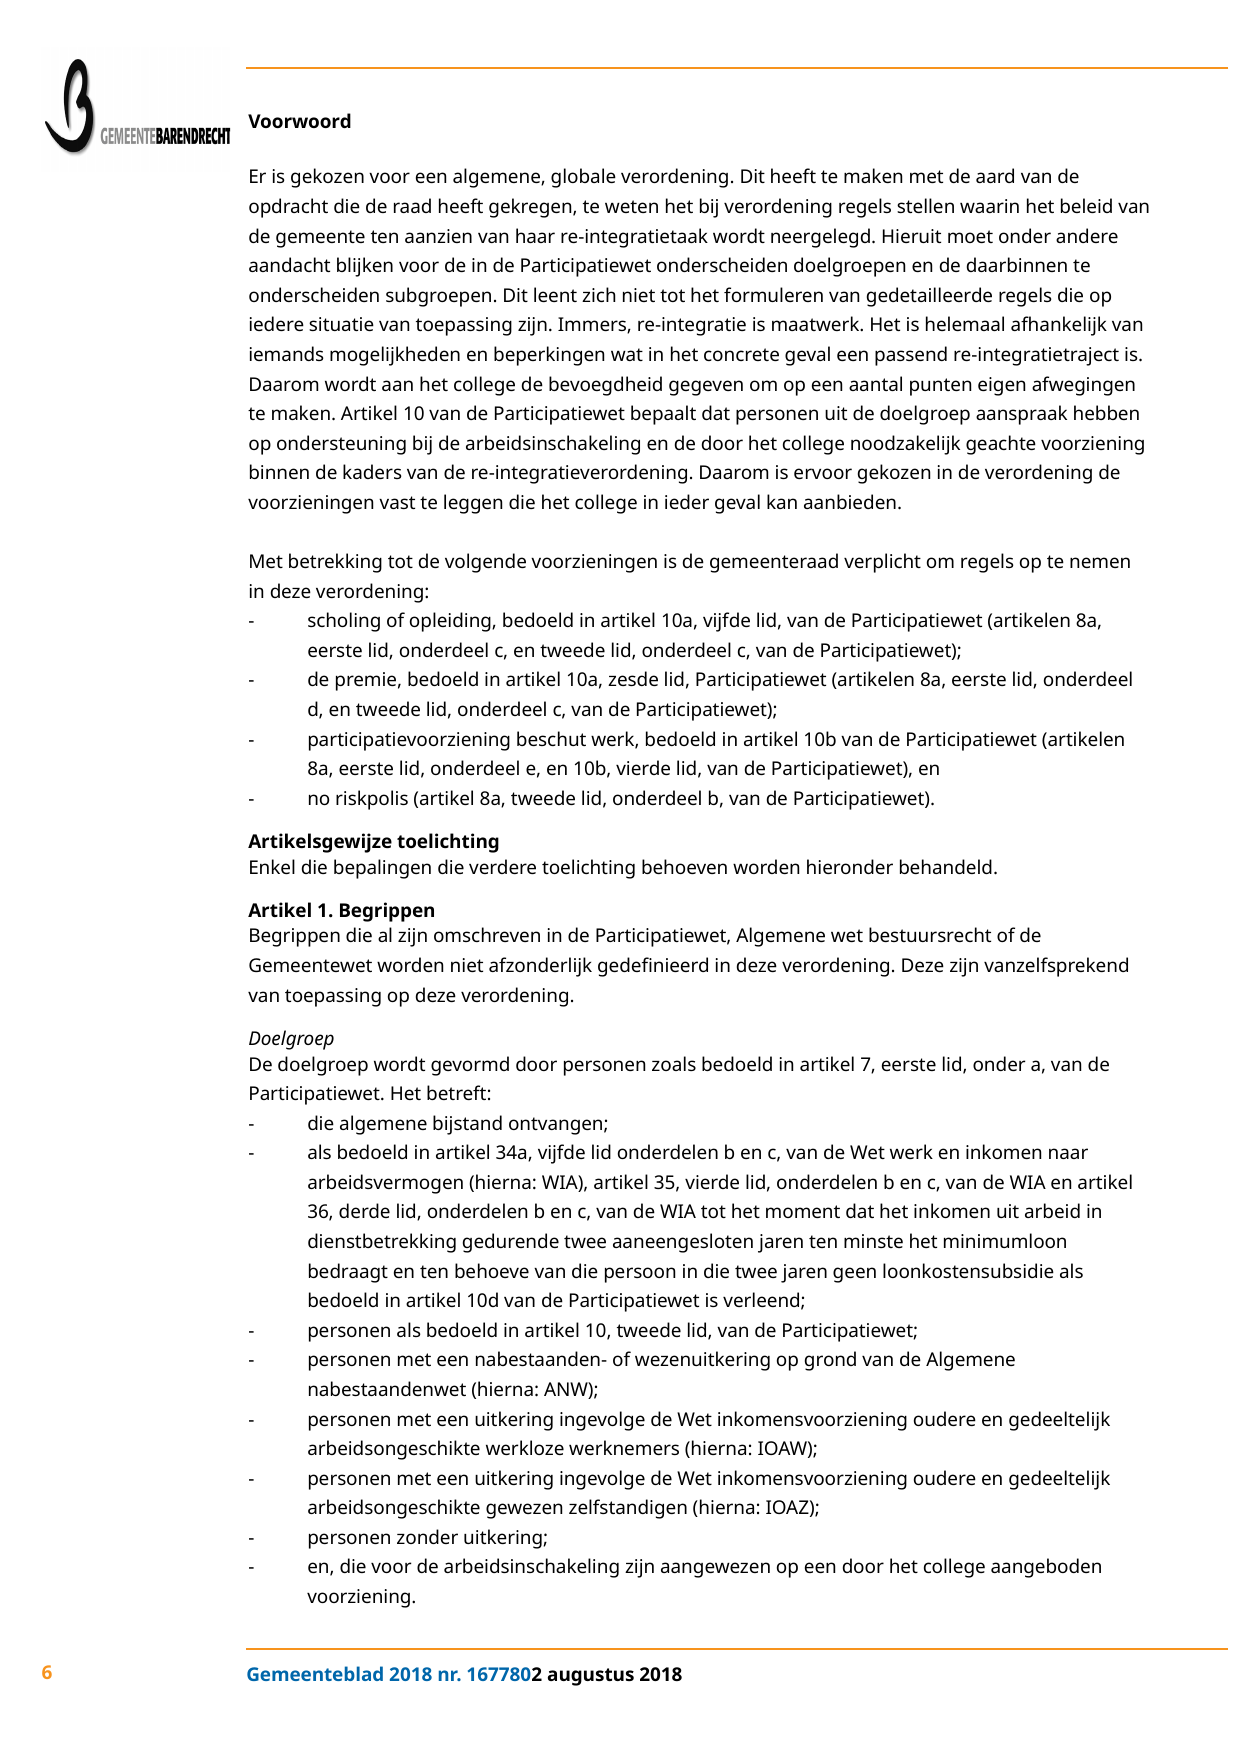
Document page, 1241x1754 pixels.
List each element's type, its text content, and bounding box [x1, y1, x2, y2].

text Er is gekozen voor een algemene, globale verordening. Dit heeft te maken met de aard van de opdracht die de raad heeft gekregen, te weten het bij verordening regels stellen waarin het beleid van de gemeente ten aanzien van haar re-integratietaak wordt neergelegd. Hieruit moet onder andere aandacht blijken voor de in de Participatiewet onderscheiden doelgroepen en de daarbinnen te onderscheiden subgroepen. Dit leent zich niet tot het formuleren van gedetailleerde regels die op iedere situatie van toepassing zijn. Immers, re-integratie is maatwerk. Het is helemaal afhankelijk van iemands mogelijkheden en beperkingen wat in het concrete geval een passend re-integratietraject is. Daarom wordt aan het college de bevoegdheid gegeven om op een aantal punten eigen afwegingen te maken. Artikel 10 van de Participatiewet bepaalt dat personen uit de doelgroep aanspraak hebben op ondersteuning bij de arbeidsinschakeling en de door het college noodzakelijk geachte voorziening binnen de kaders van de re-integratieverordening. Daarom is ervoor gekozen in de verordening de voorzieningen vast te leggen die het college in ieder geval kan aanbieden. [248, 164, 1152, 515]
list personen als bedoeld in artikel 10, tweede lid, van de Participatiewet; [248, 1317, 1152, 1343]
list de premie, bedoeld in artikel 10a, zesde lid, Participatiewet (artikelen 8a, eerste lid, onderdeel d, en tweede lid, onderdeel c, van de Participatiewet); [248, 667, 1152, 722]
text Met betrekking tot de volgende voorzieningen is de gemeenteraad verplicht om regels op te nemen in deze verordening: [248, 548, 1152, 604]
list personen met een uitkering ingevolge de Wet inkomensvoorziening oudere en gedeeltelijk arbeidsongeschikte gewezen zelfstandigen (hierna: IOAZ); [248, 1465, 1152, 1520]
picture [41, 47, 231, 172]
list scholing of opleiding, bedoeld in artikel 10a, vijfde lid, van de Participatiewet (artikelen 8a, eerste lid, onderdeel c, en tweede lid, onderdeel c, van de Participatiewet); [248, 607, 1152, 663]
text Enkel die bepalingen die verdere toelichting behoeven worden hieronder behandeld. [248, 854, 1152, 879]
text Artikelsgewijze toelichting [248, 828, 1152, 854]
list als bedoeld in artikel 34a, vijfde lid onderdelen b en c, van de Wet werk en inkomen naar arbeidsvermogen (hierna: WIA), artikel 35, vierde lid, onderdelen b en c, van de WIA en artikel 36, derde lid, onderdelen b en c, van de WIA tot het moment dat het inkomen uit arbeid in dienstbetrekking gedurende twee aaneengesloten jaren ten minste het minimumloon bedraagt en ten behoeve van die persoon in die twee jaren geen loonkostensubsidie als bedoeld in artikel 10d van de Participatiewet is verleend; [248, 1139, 1152, 1313]
list personen met een nabestaanden- of wezenuitkering op grond van de Algemene nabestaandenwet (hierna: ANW); [248, 1347, 1152, 1402]
list die algemene bijstand ontvangen; [248, 1110, 1152, 1136]
text Doelgroep [248, 1025, 1152, 1051]
list personen met een uitkering ingevolge de Wet inkomensvoorziening oudere en gedeeltelijk arbeidsongeschikte werkloze werknemers (hierna: IOAW); [248, 1406, 1152, 1461]
list personen zonder uitkering; [248, 1524, 1152, 1550]
text Artikel 1. Begrippen [248, 897, 1152, 923]
text Begrippen die al zijn omschreven in de Participatiewet, Algemene wet bestuursrecht of de Gemeentewet worden niet afzonderlijk gedefinieerd in deze verordening. Deze zijn vanzelfsprekend van toepassing op deze verordening. [248, 923, 1152, 1008]
list participatievoorziening beschut werk, bedoeld in artikel 10b van de Participatiewet (artikelen 8a, eerste lid, onderdeel e, en 10b, vierde lid, van de Participatiewet), en [248, 726, 1152, 781]
list no riskpolis (artikel 8a, tweede lid, onderdeel b, van de Participatiewet). [248, 785, 1152, 811]
list en, die voor de arbeidsinschakeling zijn aangewezen op een door het college aangeboden voorziening. [248, 1554, 1152, 1609]
text Voorwoord [248, 108, 1152, 134]
text De doelgroep wordt gevormd door personen zoals bedoeld in artikel 7, eerste lid, onder a, van de Participatiewet. Het betreft: [248, 1051, 1152, 1106]
